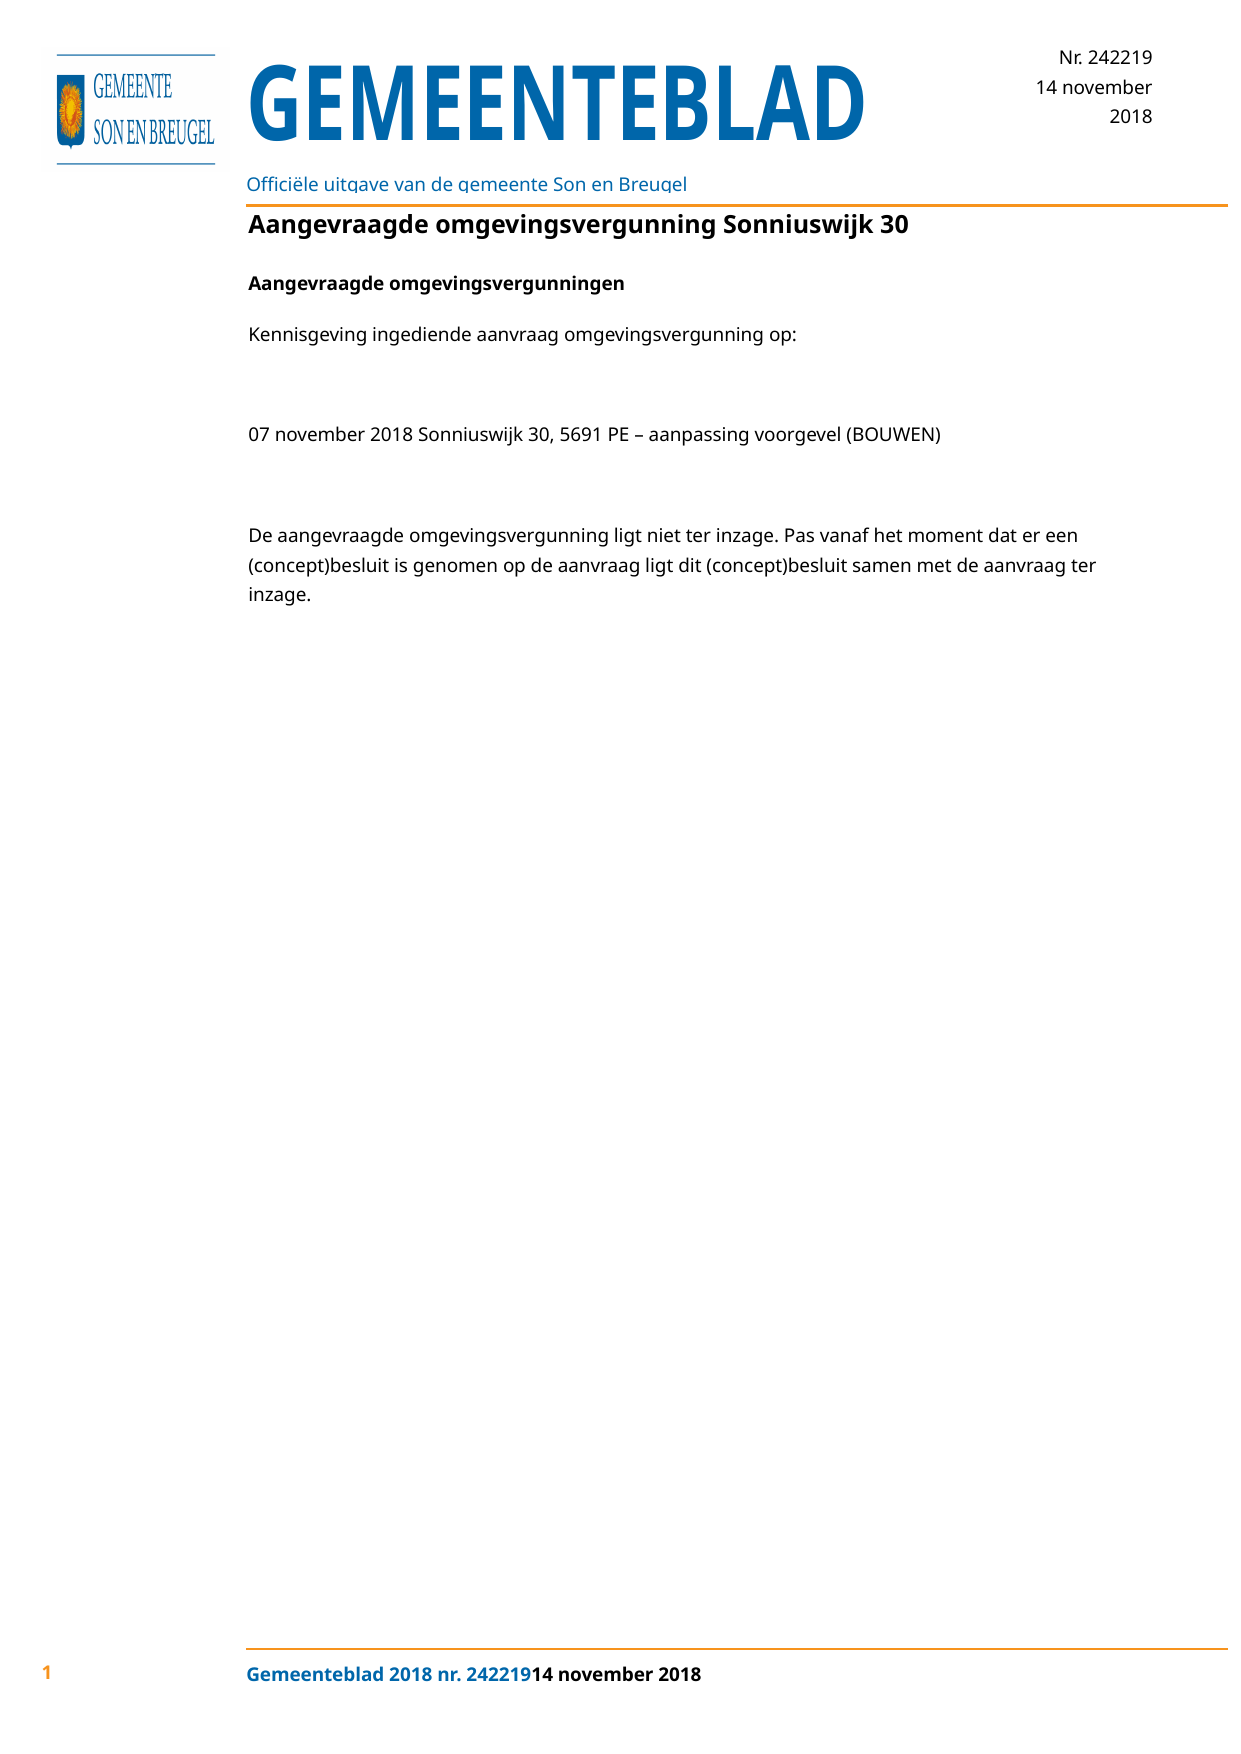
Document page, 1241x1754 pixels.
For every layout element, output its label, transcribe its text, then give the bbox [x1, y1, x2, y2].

text 07 november 2018 Sonniuswijk 30, 5691 PE – aanpassing voorgevel (BOUWEN) [248, 422, 1152, 447]
text Kennisgeving ingediende aanvraag omgevingsvergunning op: [248, 321, 1152, 346]
text De aangevraagde omgevingsvergunning ligt niet ter inzage. Pas vanaf het moment dat er een (concept)besluit is genomen op de aanvraag ligt dit (concept)besluit samen met de aanvraag ter inzage. [248, 522, 1152, 607]
text Aangevraagde omgevingsvergunning Sonniuswijk 30 [248, 207, 1152, 241]
picture [41, 47, 231, 172]
text Aangevraagde omgevingsvergunningen [248, 270, 1152, 296]
